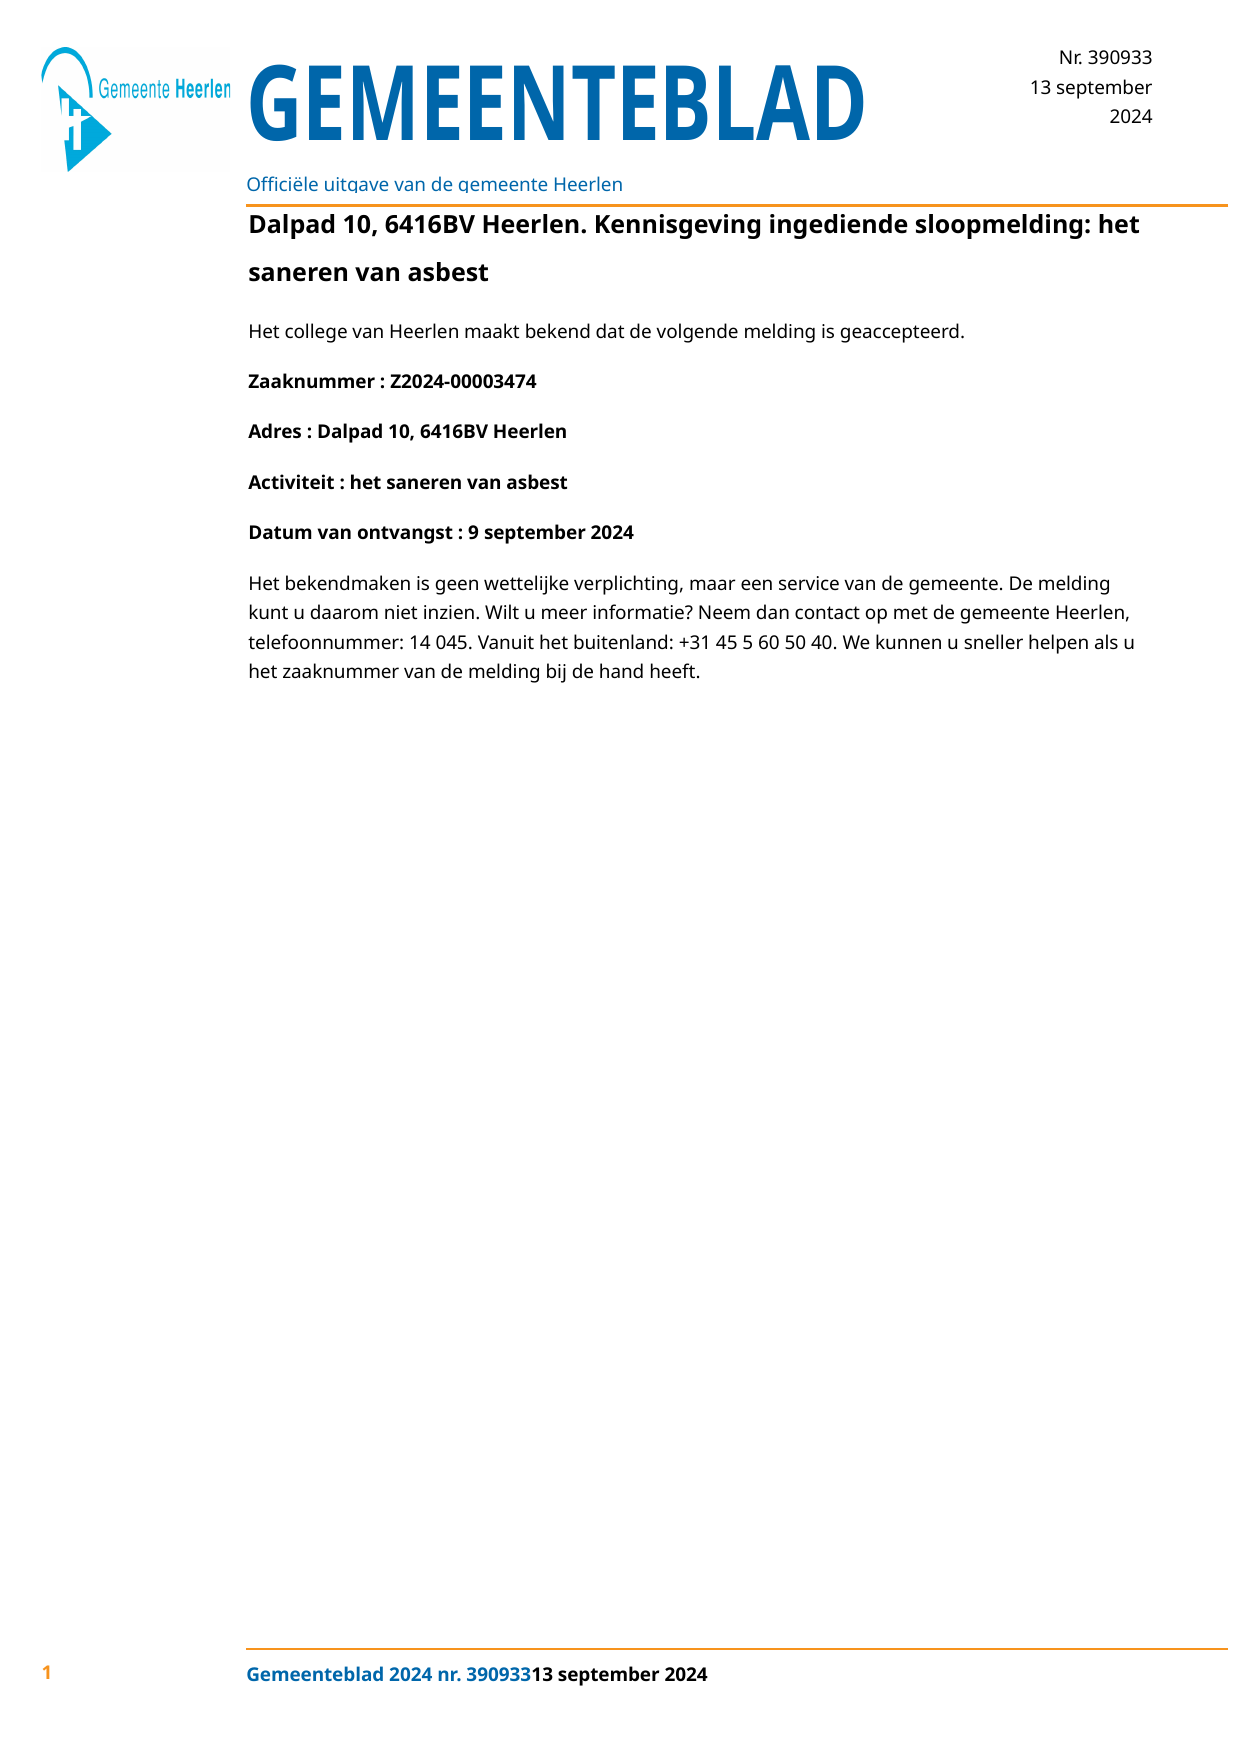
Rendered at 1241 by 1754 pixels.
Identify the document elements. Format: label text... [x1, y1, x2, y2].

text Datum van ontvangst : 9 september 2024 [248, 519, 1152, 545]
picture [41, 47, 59, 70]
text Adres : Dalpad 10, 6416BV Heerlen [248, 419, 1152, 444]
text Het college van Heerlen maakt bekend dat de volgende melding is geaccepteerd. [248, 318, 1152, 344]
text Het bekendmaken is geen wettelijke verplichting, maar een service van de gemeente. De melding kunt u daarom niet inzien. Wilt u meer informatie? Neem dan contact op met de gemeente Heerlen, telefoonnummer: 14 045. Vanuit het buitenland: +31 45 5 60 50 40. We kunnen u sneller helpen als u het zaaknummer van de melding bij de hand heeft. [248, 570, 1152, 684]
text Dalpad 10, 6416BV Heerlen. Kennisgeving ingediende sloopmelding: het saneren van asbest [248, 207, 1152, 288]
text Zaaknummer : Z2024-00003474 [248, 368, 1152, 394]
picture [41, 47, 231, 172]
text Activiteit : het saneren van asbest [248, 469, 1152, 495]
